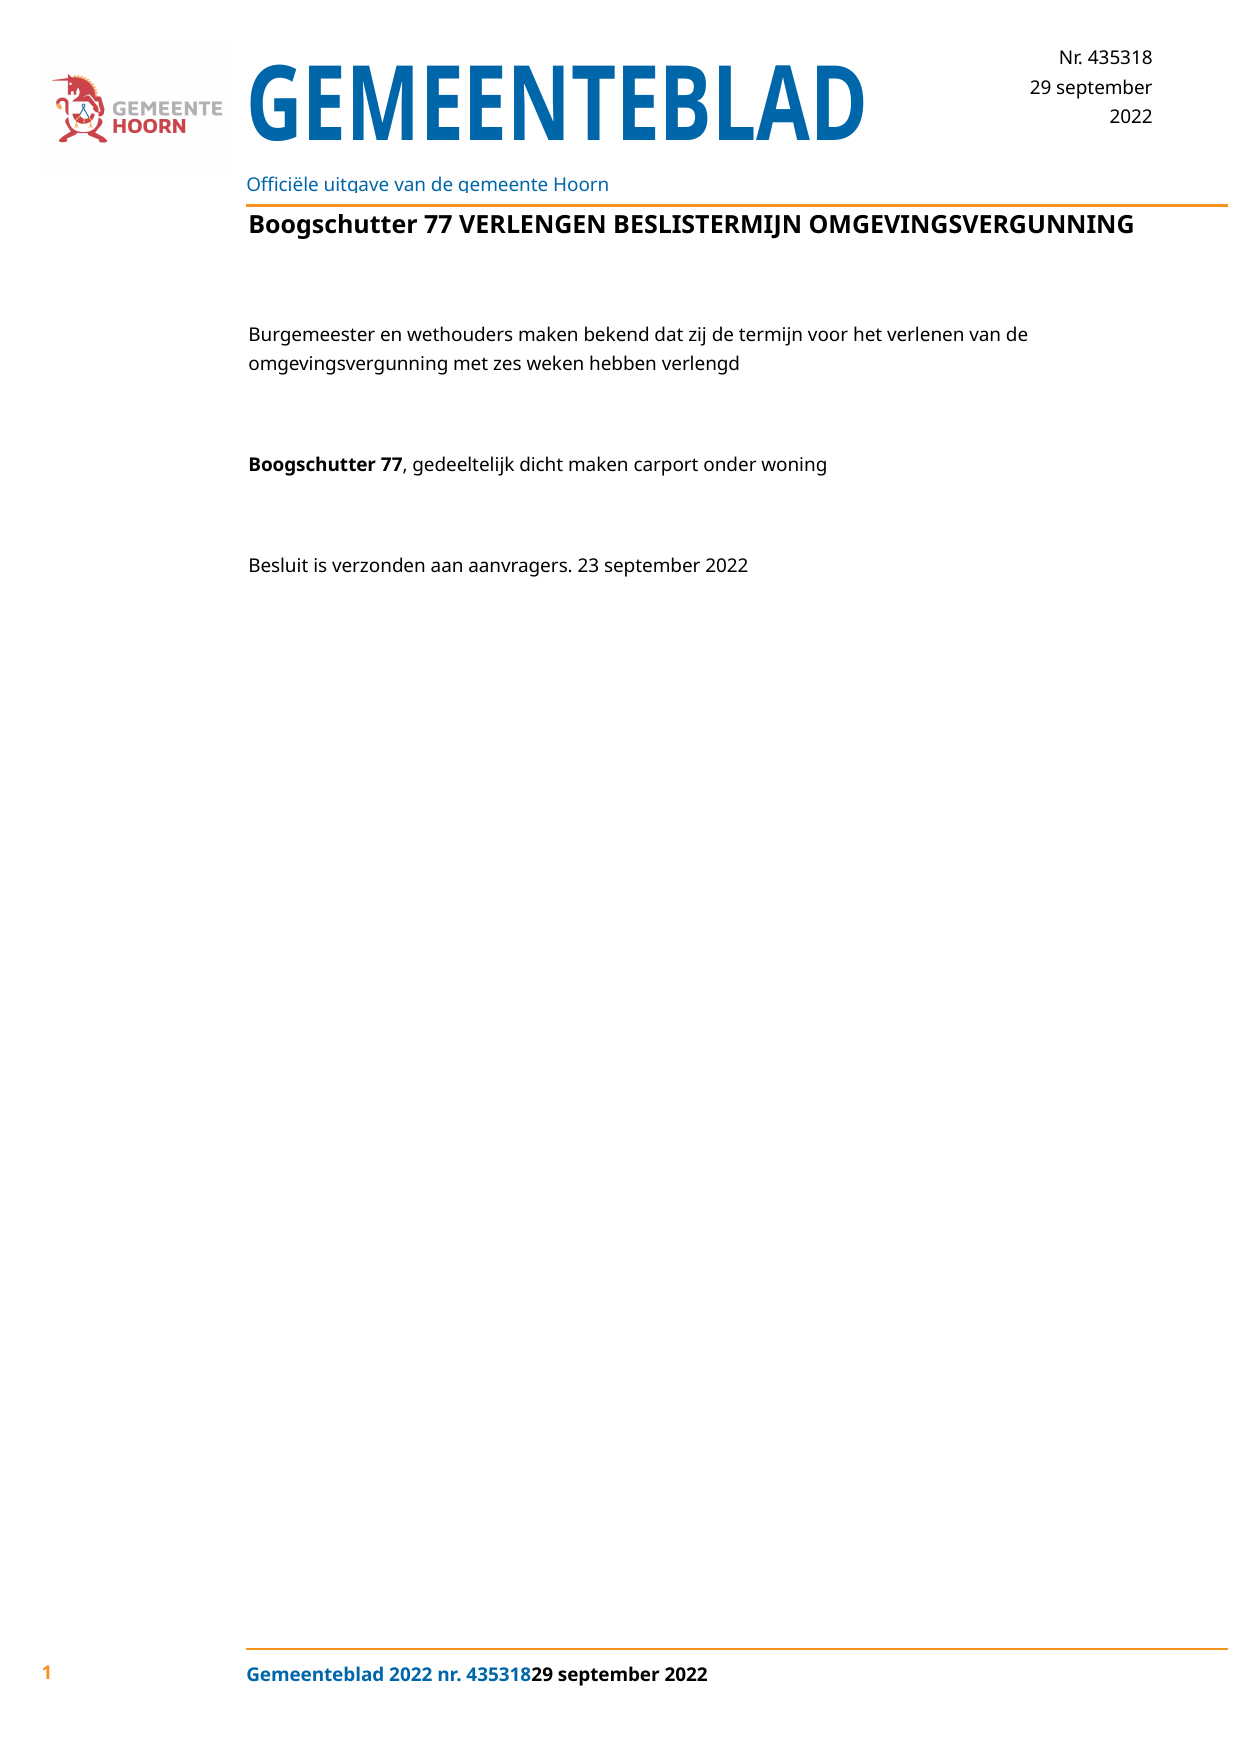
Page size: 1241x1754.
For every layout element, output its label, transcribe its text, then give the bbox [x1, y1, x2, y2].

text Boogschutter 77, gedeeltelijk dicht maken carport onder woning [248, 451, 1152, 477]
text Boogschutter 77 VERLENGEN BESLISTERMIJN OMGEVINGSVERGUNNING [248, 207, 1152, 241]
text Besluit is verzonden aan aanvragers. 23 september 2022 [248, 552, 1152, 578]
text Burgemeester en wethouders maken bekend dat zij de termijn voor het verlenen van de omgevingsvergunning met zes weken hebben verlengd [248, 321, 1152, 376]
picture [41, 47, 231, 172]
